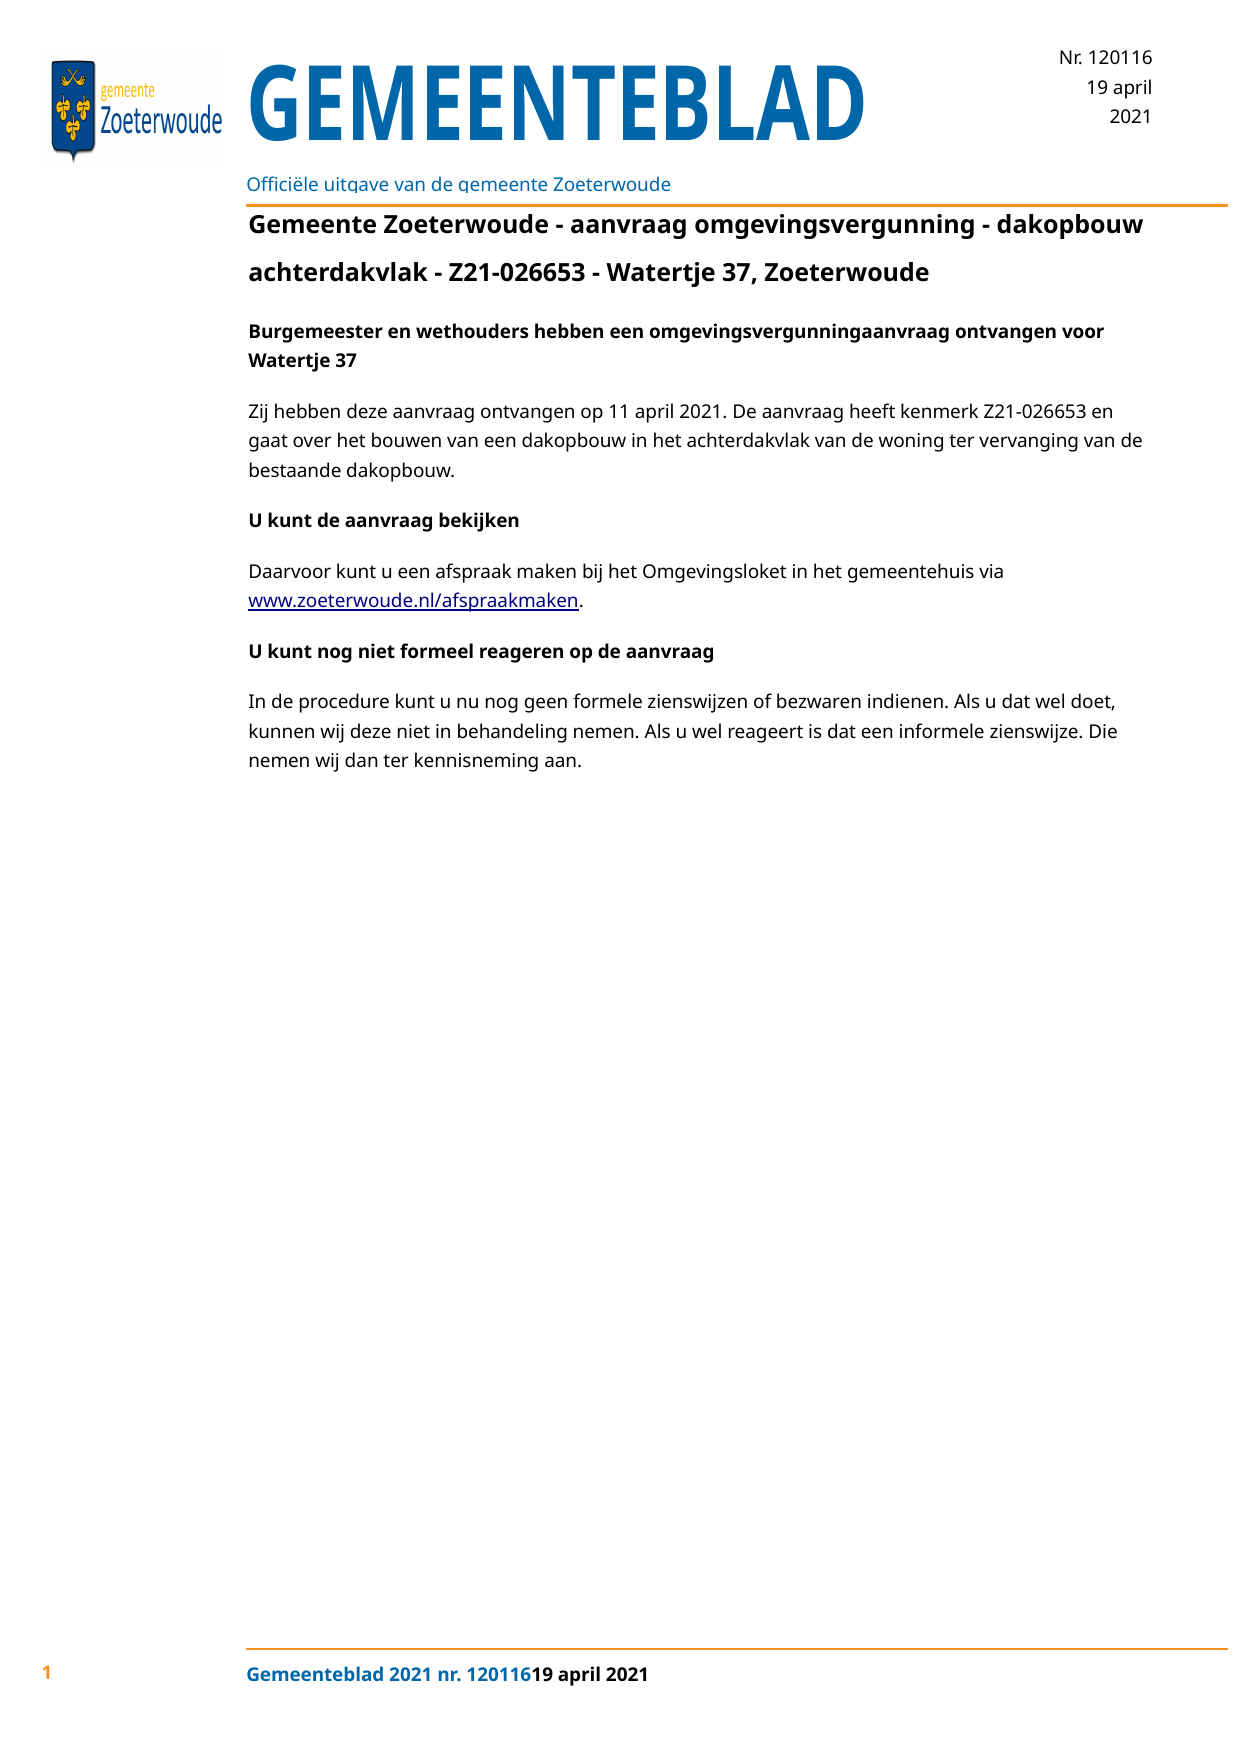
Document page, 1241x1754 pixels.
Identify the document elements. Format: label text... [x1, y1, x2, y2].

text Zij hebben deze aanvraag ontvangen op 11 april 2021. De aanvraag heeft kenmerk Z21-026653 en gaat over het bouwen van een dakopbouw in het achterdakvlak van de woning ter vervanging van de bestaande dakopbouw. [248, 398, 1152, 483]
text U kunt de aanvraag bekijken [248, 507, 1152, 533]
text Burgemeester en wethouders hebben een omgevingsvergunningaanvraag ontvangen voor Watertje 37 [248, 318, 1152, 373]
text In de procedure kunt u nu nog geen formele zienswijzen of bezwaren indienen. Als u dat wel doet, kunnen wij deze niet in behandeling nemen. Als u wel reageert is dat een informele zienswijze. Die nemen wij dan ter kennisneming aan. [248, 688, 1152, 773]
text U kunt nog niet formeel reageren op de aanvraag [248, 638, 1152, 664]
text Daarvoor kunt u een afspraak maken bij het Omgevingsloket in het gemeentehuis via www.zoeterwoude.nl/afspraakmaken. [248, 558, 1152, 613]
picture [41, 47, 231, 172]
text Gemeente Zoeterwoude - aanvraag omgevingsvergunning - dakopbouw achterdakvlak - Z21-026653 - Watertje 37, Zoeterwoude [248, 207, 1152, 288]
